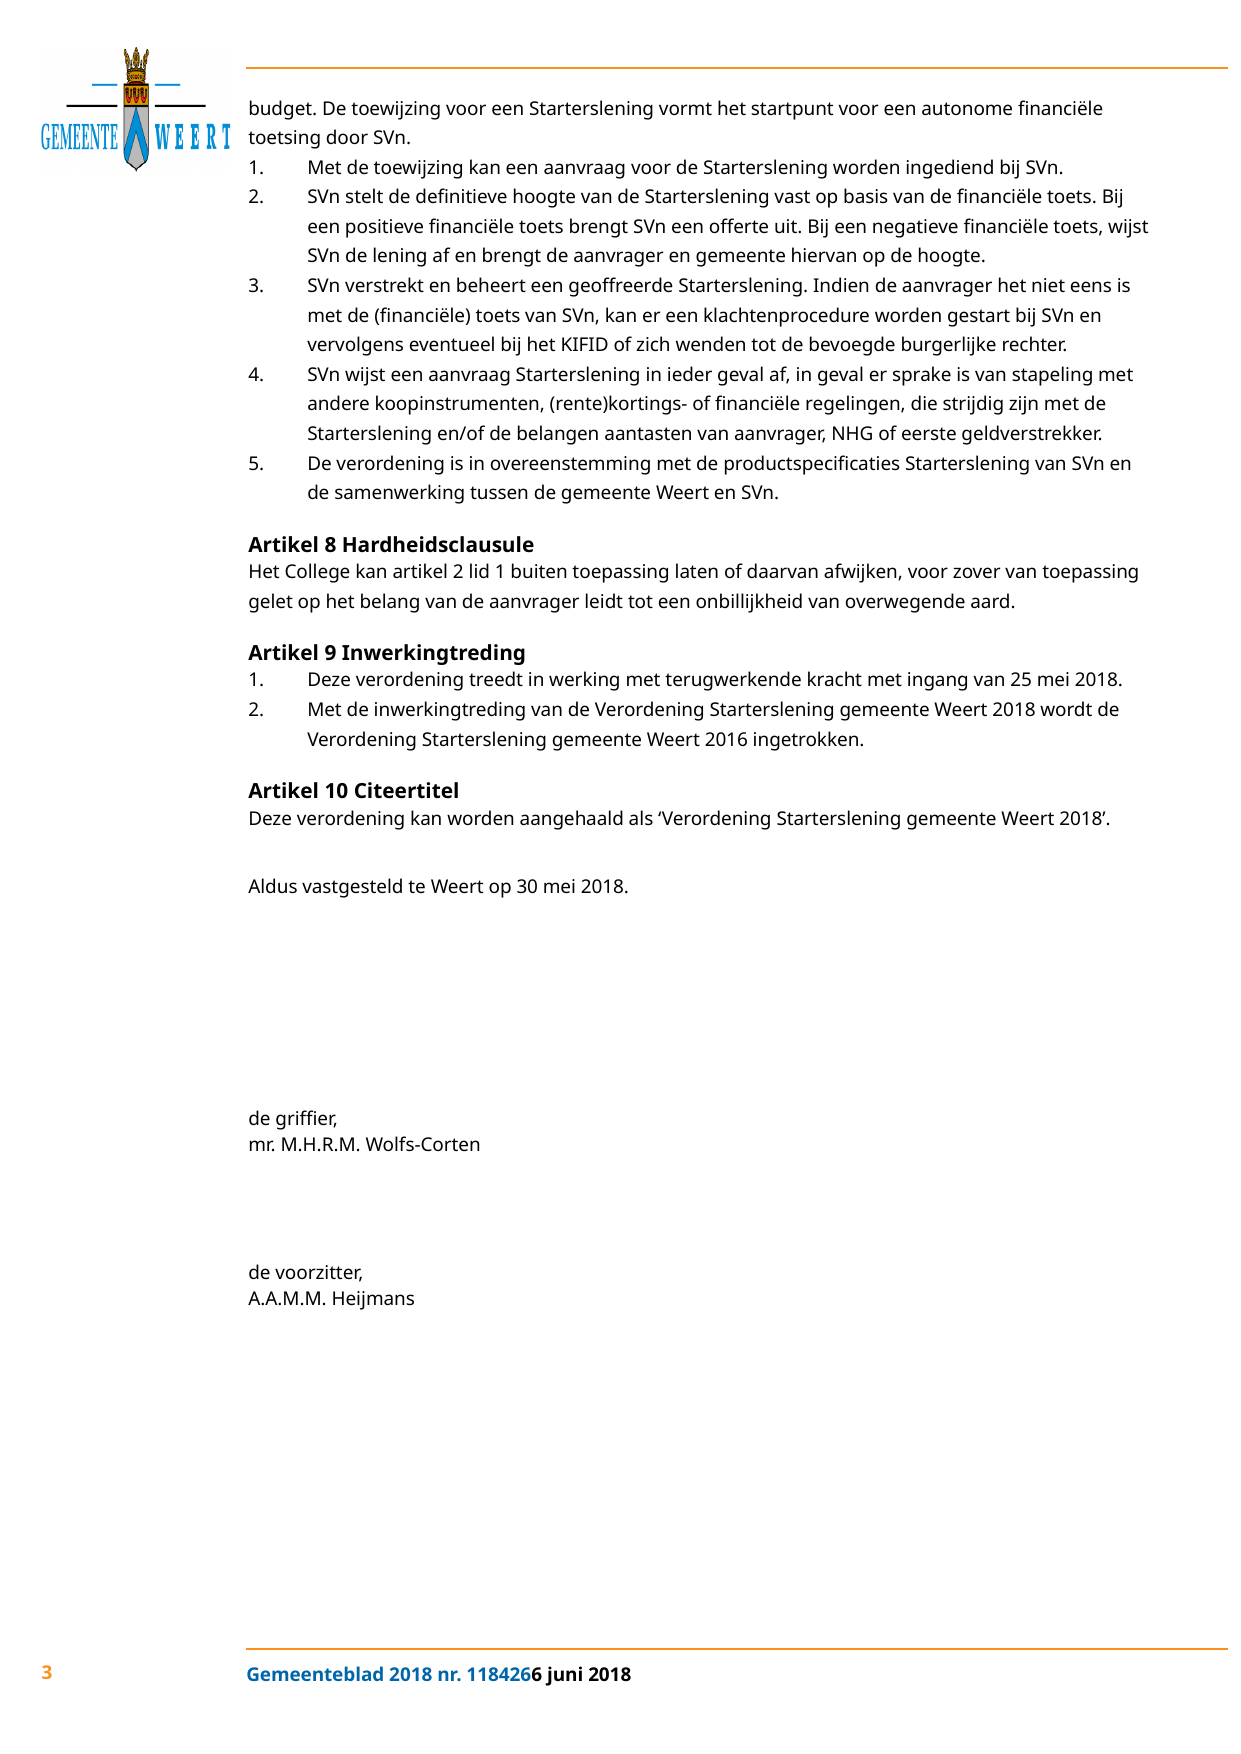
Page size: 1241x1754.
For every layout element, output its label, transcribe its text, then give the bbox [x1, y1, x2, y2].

text Deze verordening kan worden aangehaald als ‘Verordening Starterslening gemeente Weert 2018’. [248, 805, 1152, 830]
text de griffier, [248, 1105, 1152, 1131]
picture [41, 47, 231, 172]
list Deze verordening treedt in werking met terugwerkende kracht met ingang van 25 mei 2018. [248, 667, 1152, 692]
text mr. M.H.R.M. Wolfs-Corten [248, 1131, 1152, 1157]
list Met de inwerkingtreding van de Verordening Starterslening gemeente Weert 2018 wordt de Verordening Starterslening gemeente Weert 2016 ingetrokken. [248, 696, 1152, 752]
list SVn wijst een aanvraag Starterslening in ieder geval af, in geval er sprake is van stapeling met andere koopinstrumenten, (rente)kortings‐ of financiële regelingen, die strijdig zijn met de Starterslening en/of de belangen aantasten van aanvrager, NHG of eerste geldverstrekker. [248, 361, 1152, 446]
list Met de toewijzing kan een aanvraag voor de Starterslening worden ingediend bij SVn. [248, 154, 1152, 180]
text Artikel 10 Citeertitel [248, 776, 1152, 805]
text Artikel 8 Hardheidsclausule [248, 530, 1152, 558]
text Artikel 9 Inwerkingtreding [248, 638, 1152, 667]
text A.A.M.M. Heijmans [248, 1285, 1152, 1311]
list De verordening is in overeenstemming met de productspecificaties Starterslening van SVn en de samenwerking tussen de gemeente Weert en SVn. [248, 450, 1152, 505]
text Het College kan artikel 2 lid 1 buiten toepassing laten of daarvan afwijken, voor zover van toepassing gelet op het belang van de aanvrager leidt tot een onbillijkheid van overwegende aard. [248, 558, 1152, 613]
list SVn stelt de definitieve hoogte van de Starterslening vast op basis van de financiële toets. Bij een positieve financiële toets brengt SVn een offerte uit. Bij een negatieve financiële toets, wijst SVn de lening af en brengt de aanvrager en gemeente hiervan op de hoogte. [248, 183, 1152, 268]
text Aldus vastgesteld te Weert op 30 mei 2018. [248, 873, 1152, 899]
list SVn verstrekt en beheert een geoffreerde Starterslening. Indien de aanvrager het niet eens is met de (financiële) toets van SVn, kan er een klachtenprocedure worden gestart bij SVn en vervolgens eventueel bij het KIFID of zich wenden tot de bevoegde burgerlijke rechter. [248, 272, 1152, 357]
text de voorzitter, [248, 1259, 1152, 1285]
text budget. De toewijzing voor een Starterslening vormt het startpunt voor een autonome financiële toetsing door SVn. [248, 95, 1152, 150]
